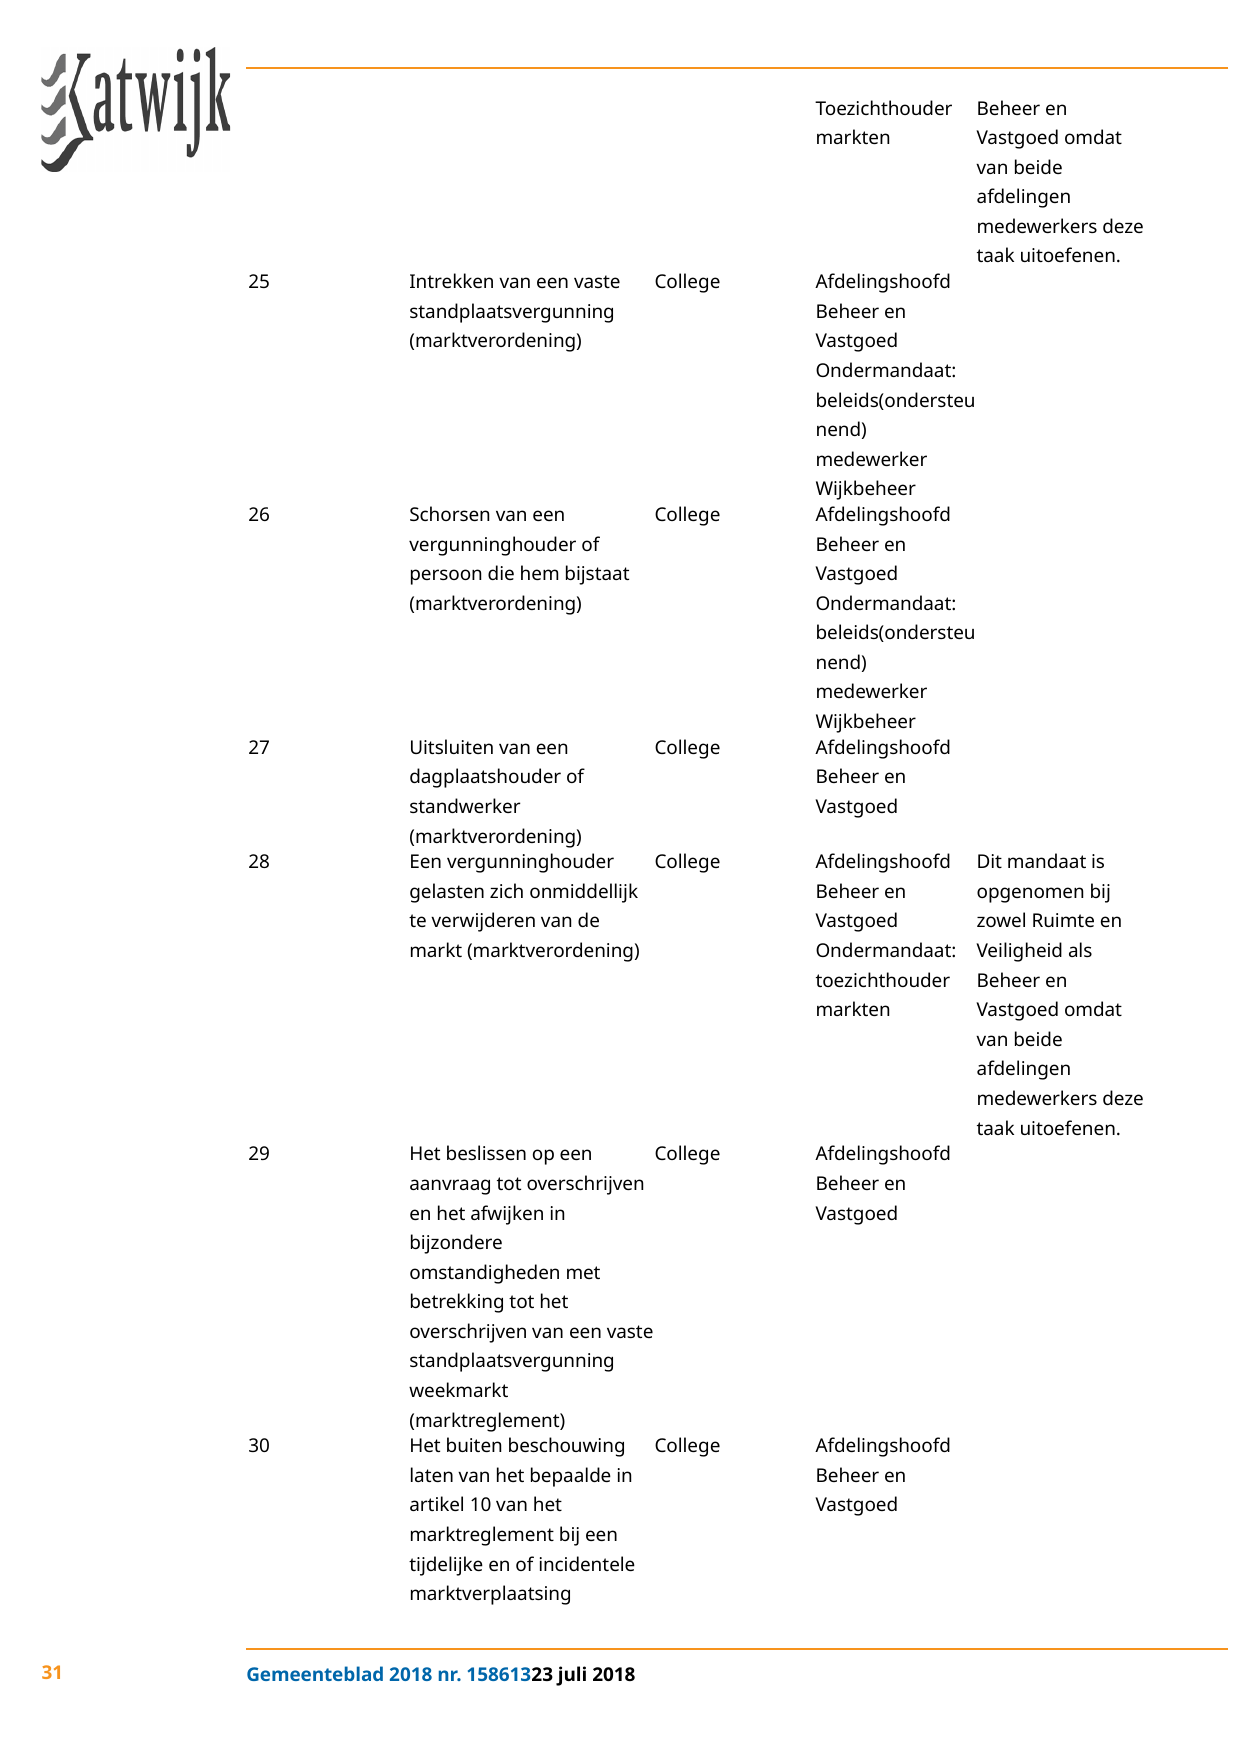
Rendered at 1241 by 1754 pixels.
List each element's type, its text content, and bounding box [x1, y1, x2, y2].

picture [41, 47, 231, 172]
table_cell Beheer en Vastgoed omdat van beide afdelingen medewerkers deze taak uitoefenen. [976, 95, 1152, 268]
table_cell [976, 1433, 1152, 1606]
table_cell Schorsen van een vergunninghouder of persoon die hem bijstaat (marktverordening) [409, 501, 654, 734]
table_cell [409, 95, 654, 268]
table_cell Afdelingshoofd Beheer en Vastgoed [815, 1141, 976, 1432]
table_cell Afdelingshoofd Beheer en Vastgoed Ondermandaat: toezichthouder markten [815, 849, 976, 1141]
table_cell Uitsluiten van een dagplaatshouder of standwerker (marktverordening) [409, 734, 654, 848]
table_cell 26 [248, 501, 409, 734]
table_cell Intrekken van een vaste standplaatsvergunning (marktverordening) [409, 269, 654, 501]
table_cell 25 [248, 269, 409, 501]
table_cell Afdelingshoofd Beheer en Vastgoed [815, 1433, 976, 1606]
table_cell 29 [248, 1141, 409, 1432]
table_cell College [654, 1141, 815, 1432]
table_cell [976, 1141, 1152, 1432]
table_cell [976, 734, 1152, 848]
table_cell [976, 501, 1152, 734]
table_cell Een vergunninghouder gelasten zich onmiddellijk te verwijderen van de markt (marktverordening) [409, 849, 654, 1141]
table_cell Afdelingshoofd Beheer en Vastgoed Ondermandaat: beleids(ondersteunend) medewerker Wijkbeheer [815, 269, 976, 501]
table_cell [248, 95, 409, 268]
table_cell Afdelingshoofd Beheer en Vastgoed [815, 734, 976, 848]
table_cell 30 [248, 1433, 409, 1606]
table_cell Het buiten beschouwing laten van het bepaalde in artikel 10 van het marktreglement bij een tijdelijke en of incidentele marktverplaatsing [409, 1433, 654, 1606]
table_cell 27 [248, 734, 409, 848]
table_cell [976, 269, 1152, 501]
table_cell 28 [248, 849, 409, 1141]
table_cell College [654, 734, 815, 848]
table_cell College [654, 269, 815, 501]
table_cell Dit mandaat is opgenomen bij zowel Ruimte en Veiligheid als Beheer en Vastgoed omdat van beide afdelingen medewerkers deze taak uitoefenen. [976, 849, 1152, 1141]
table_cell Het beslissen op een aanvraag tot overschrijven en het afwijken in bijzondere omstandigheden met betrekking tot het overschrijven van een vaste standplaatsvergunning weekmarkt (marktreglement) [409, 1141, 654, 1432]
table_cell Afdelingshoofd Beheer en Vastgoed Ondermandaat: beleids(ondersteunend) medewerker Wijkbeheer [815, 501, 976, 734]
table_cell College [654, 501, 815, 734]
table_cell Toezichthouder markten [815, 95, 976, 268]
table_cell College [654, 849, 815, 1141]
table_cell College [654, 1433, 815, 1606]
table_cell [654, 95, 815, 268]
